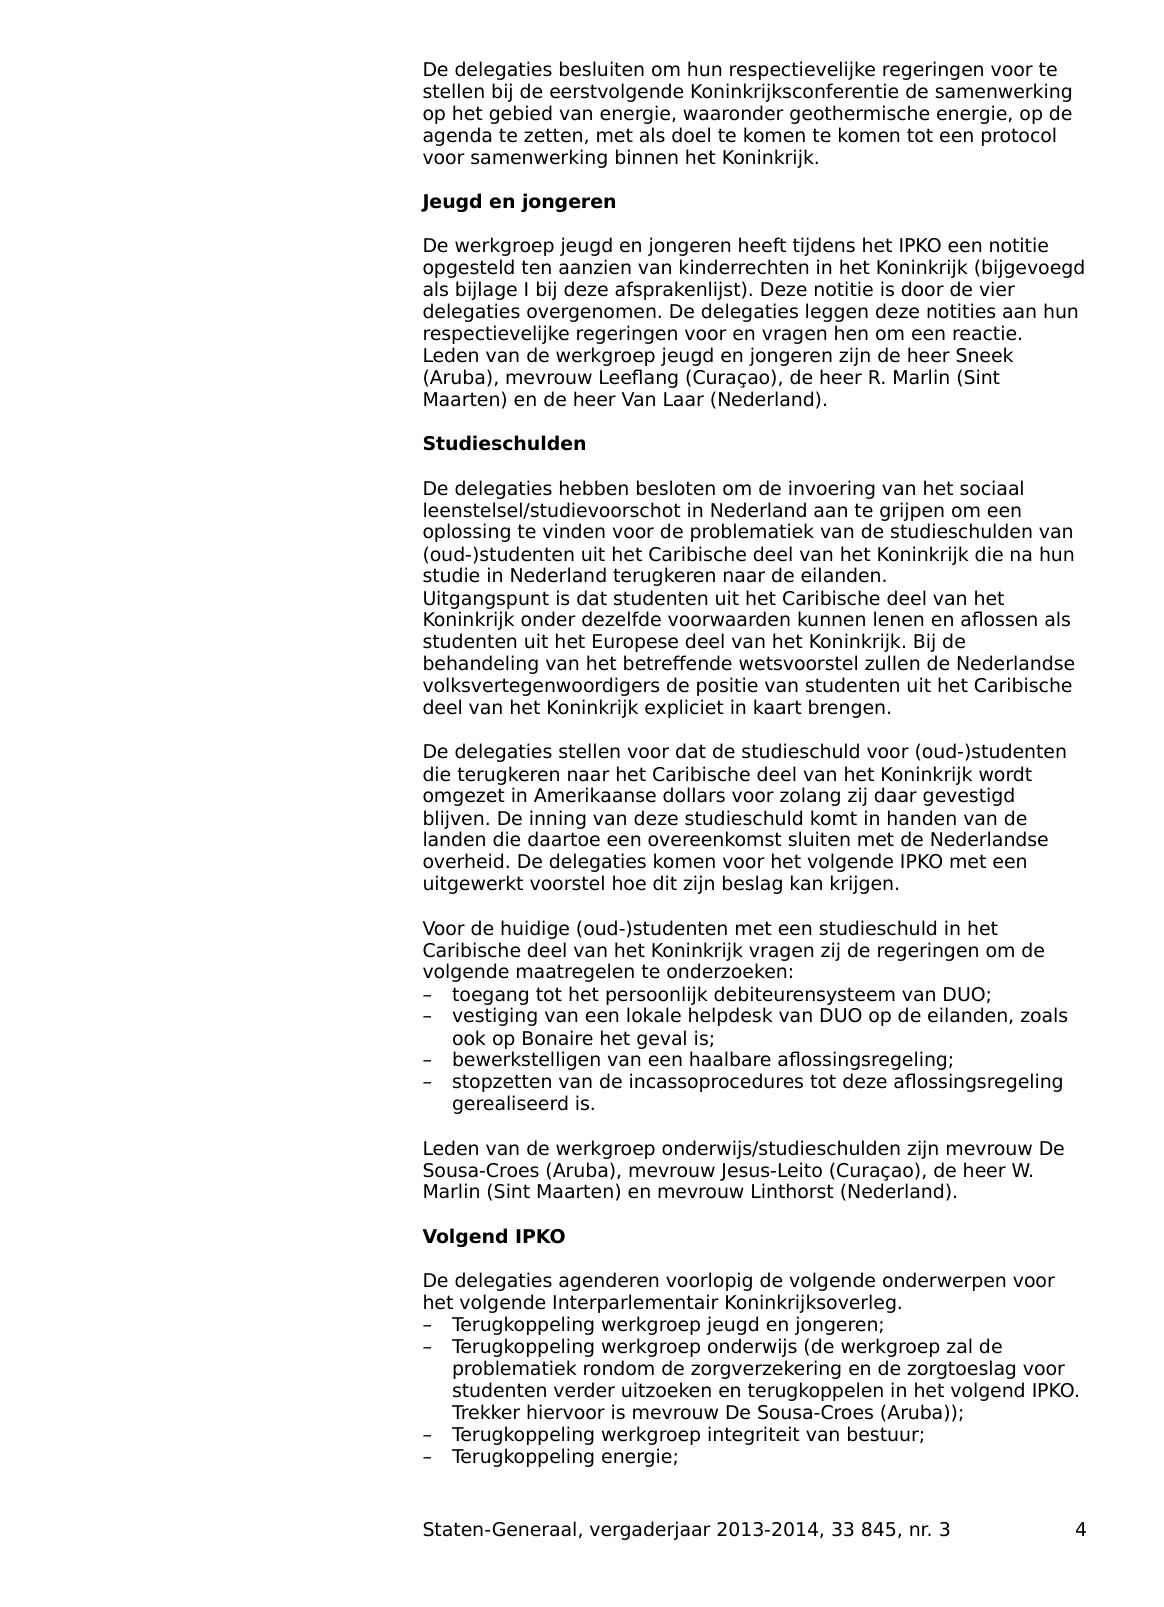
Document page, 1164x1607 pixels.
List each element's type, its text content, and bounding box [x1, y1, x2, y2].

text – bewerkstelligen van een haalbare aflossingsregeling; [422, 1049, 1087, 1071]
text De delegaties agenderen voorlopig de volgende onderwerpen voor het volgende Interparlementair Koninkrijksoverleg. [422, 1270, 1087, 1314]
text De werkgroep jeugd en jongeren heeft tijdens het IPKO een notitie opgesteld ten aanzien van kinderrechten in het Koninkrijk (bijgevoegd als bijlage I bij deze afsprakenlijst). Deze notitie is door de vier delegaties overgenomen. De delegaties leggen deze notities aan hun respectievelijke regeringen voor en vragen hen om een reactie. Leden van de werkgroep jeugd en jongeren zijn de heer Sneek (Aruba), mevrouw Leeflang (Curaçao), de heer R. Marlin (Sint Maarten) en de heer Van Laar (Nederland). [422, 235, 1087, 411]
text De delegaties besluiten om hun respectievelijke regeringen voor te stellen bij de eerstvolgende Koninkrijksconferentie de samenwerking op het gebied van energie, waaronder geothermische energie, op de agenda te zetten, met als doel te komen te komen tot een protocol voor samenwerking binnen het Koninkrijk. [422, 59, 1087, 169]
subtitle Jeugd en jongeren [422, 191, 1087, 213]
subtitle Volgend IPKO [422, 1226, 1087, 1248]
text – stopzetten van de incassoprocedures tot deze aflossingsregeling gerealiseerd is. [422, 1071, 1087, 1115]
text – toegang tot het persoonlijk debiteurensysteem van DUO; [422, 983, 1087, 1005]
text – Terugkoppeling werkgroep jeugd en jongeren; [422, 1314, 1087, 1336]
text De delegaties hebben besloten om de invoering van het sociaal leenstelsel/studievoorschot in Nederland aan te grijpen om een oplossing te vinden voor de problematiek van de studieschulden van (oud-)studenten uit het Caribische deel van het Koninkrijk die na hun studie in Nederland terugkeren naar de eilanden. [422, 477, 1087, 587]
subtitle Studieschulden [422, 433, 1087, 455]
text – Terugkoppeling energie; [422, 1446, 1087, 1468]
text Voor de huidige (oud-)studenten met een studieschuld in het Caribische deel van het Koninkrijk vragen zij de regeringen om de volgende maatregelen te onderzoeken: [422, 917, 1087, 983]
text – Terugkoppeling werkgroep integriteit van bestuur; [422, 1424, 1087, 1446]
text – Terugkoppeling werkgroep onderwijs (de werkgroep zal de problematiek rondom de zorgverzekering en de zorgtoeslag voor studenten verder uitzoeken en terugkoppelen in het volgend IPKO. Trekker hiervoor is mevrouw De Sousa-Croes (Aruba)); [422, 1336, 1087, 1424]
text – vestiging van een lokale helpdesk van DUO op de eilanden, zoals ook op Bonaire het geval is; [422, 1005, 1087, 1049]
text Uitgangspunt is dat studenten uit het Caribische deel van het Koninkrijk onder dezelfde voorwaarden kunnen lenen en aflossen als studenten uit het Europese deel van het Koninkrijk. Bij de behandeling van het betreffende wetsvoorstel zullen de Nederlandse volksvertegenwoordigers de positie van studenten uit het Caribische deel van het Koninkrijk expliciet in kaart brengen. [422, 587, 1087, 719]
text De delegaties stellen voor dat de studieschuld voor (oud-)studenten die terugkeren naar het Caribische deel van het Koninkrijk wordt omgezet in Amerikaanse dollars voor zolang zij daar gevestigd blijven. De inning van deze studieschuld komt in handen van de landen die daartoe een overeenkomst sluiten met de Nederlandse overheid. De delegaties komen voor het volgende IPKO met een uitgewerkt voorstel hoe dit zijn beslag kan krijgen. [422, 741, 1087, 895]
text Leden van de werkgroep onderwijs/studieschulden zijn mevrouw De Sousa-Croes (Aruba), mevrouw Jesus-Leito (Curaçao), de heer W. Marlin (Sint Maarten) en mevrouw Linthorst (Nederland). [422, 1137, 1087, 1203]
